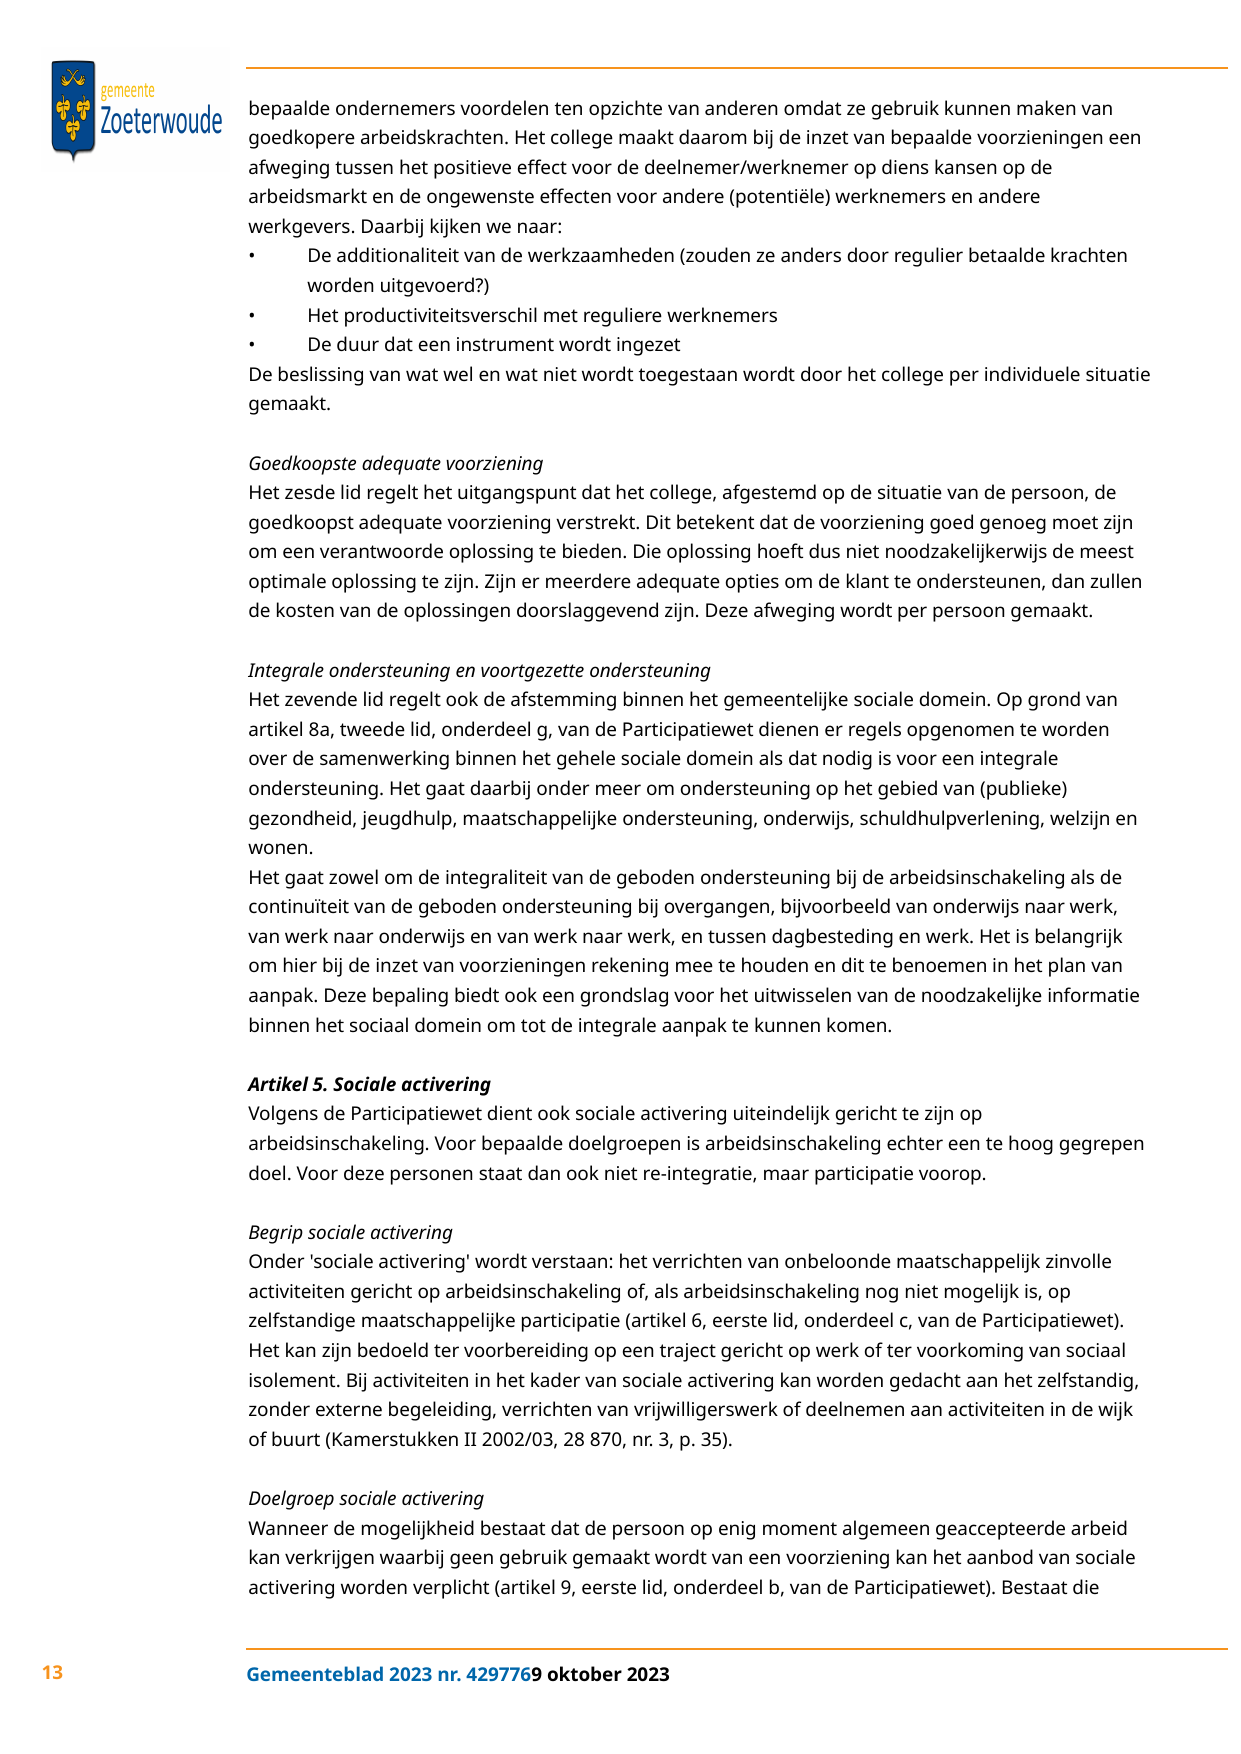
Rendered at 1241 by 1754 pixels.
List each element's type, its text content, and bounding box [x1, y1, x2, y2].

picture [41, 47, 231, 172]
text Goedkoopste adequate voorziening [248, 450, 1152, 476]
text Volgens de Participatiewet dient ook sociale activering uiteindelijk gericht te zijn op arbeidsinschakeling. Voor bepaalde doelgroepen is arbeidsinschakeling echter een te hoog gegrepen doel. Voor deze personen staat dan ook niet re-integratie, maar participatie voorop. [248, 1101, 1152, 1186]
text De beslissing van wat wel en wat niet wordt toegestaan wordt door het college per individuele situatie gemaakt. [248, 361, 1152, 416]
list Het productiviteitsverschil met reguliere werknemers [248, 302, 1152, 328]
text Onder 'sociale activering' wordt verstaan: het verrichten van onbeloonde maatschappelijk zinvolle activiteiten gericht op arbeidsinschakeling of, als arbeidsinschakeling nog niet mogelijk is, op zelfstandige maatschappelijke participatie (artikel 6, eerste lid, onderdeel c, van de Participatiewet). [248, 1248, 1152, 1333]
text Wanneer de mogelijkheid bestaat dat de persoon op enig moment algemeen geaccepteerde arbeid kan verkrijgen waarbij geen gebruik gemaakt wordt van een voorziening kan het aanbod van sociale activering worden verplicht (artikel 9, eerste lid, onderdeel b, van de Participatiewet). Bestaat die [248, 1515, 1152, 1600]
text Het gaat zowel om de integraliteit van de geboden ondersteuning bij de arbeidsinschakeling als de continuïteit van de geboden ondersteuning bij overgangen, bijvoorbeeld van onderwijs naar werk, van werk naar onderwijs en van werk naar werk, en tussen dagbesteding en werk. Het is belangrijk om hier bij de inzet van voorzieningen rekening mee te houden en dit te benoemen in het plan van aanpak. Deze bepaling biedt ook een grondslag voor het uitwisselen van de noodzakelijke informatie binnen het sociaal domein om tot de integrale aanpak te kunnen komen. [248, 864, 1152, 1038]
text Integrale ondersteuning en voortgezette ondersteuning [248, 657, 1152, 683]
text Artikel 5. Sociale activering [248, 1071, 1152, 1097]
text Begrip sociale activering [248, 1219, 1152, 1245]
text Doelgroep sociale activering [248, 1485, 1152, 1511]
text Het zesde lid regelt het uitgangspunt dat het college, afgestemd op de situatie van de persoon, de goedkoopst adequate voorziening verstrekt. Dit betekent dat de voorziening goed genoeg moet zijn om een verantwoorde oplossing te bieden. Die oplossing hoeft dus niet noodzakelijkerwijs de meest optimale oplossing te zijn. Zijn er meerdere adequate opties om de klant te ondersteunen, dan zullen de kosten van de oplossingen doorslaggevend zijn. Deze afweging wordt per persoon gemaakt. [248, 479, 1152, 623]
text bepaalde ondernemers voordelen ten opzichte van anderen omdat ze gebruik kunnen maken van goedkopere arbeidskrachten. Het college maakt daarom bij de inzet van bepaalde voorzieningen een afweging tussen het positieve effect voor de deelnemer/werknemer op diens kansen op de arbeidsmarkt en de ongewenste effecten voor andere (potentiële) werknemers en andere werkgevers. Daarbij kijken we naar: [248, 95, 1152, 239]
list De duur dat een instrument wordt ingezet [248, 331, 1152, 357]
text Het zevende lid regelt ook de afstemming binnen het gemeentelijke sociale domein. Op grond van artikel 8a, tweede lid, onderdeel g, van de Participatiewet dienen er regels opgenomen te worden over de samenwerking binnen het gehele sociale domein als dat nodig is voor een integrale ondersteuning. Het gaat daarbij onder meer om ondersteuning op het gebied van (publieke) gezondheid, jeugdhulp, maatschappelijke ondersteuning, onderwijs, schuldhulpverlening, welzijn en wonen. [248, 686, 1152, 860]
text Het kan zijn bedoeld ter voorbereiding op een traject gericht op werk of ter voorkoming van sociaal isolement. Bij activiteiten in het kader van sociale activering kan worden gedacht aan het zelfstandig, zonder externe begeleiding, verrichten van vrijwilligerswerk of deelnemen aan activiteiten in de wijk of buurt (Kamerstukken II 2002/03, 28 870, nr. 3, p. 35). [248, 1337, 1152, 1452]
list De additionaliteit van de werkzaamheden (zouden ze anders door regulier betaalde krachten worden uitgevoerd?) [248, 243, 1152, 298]
